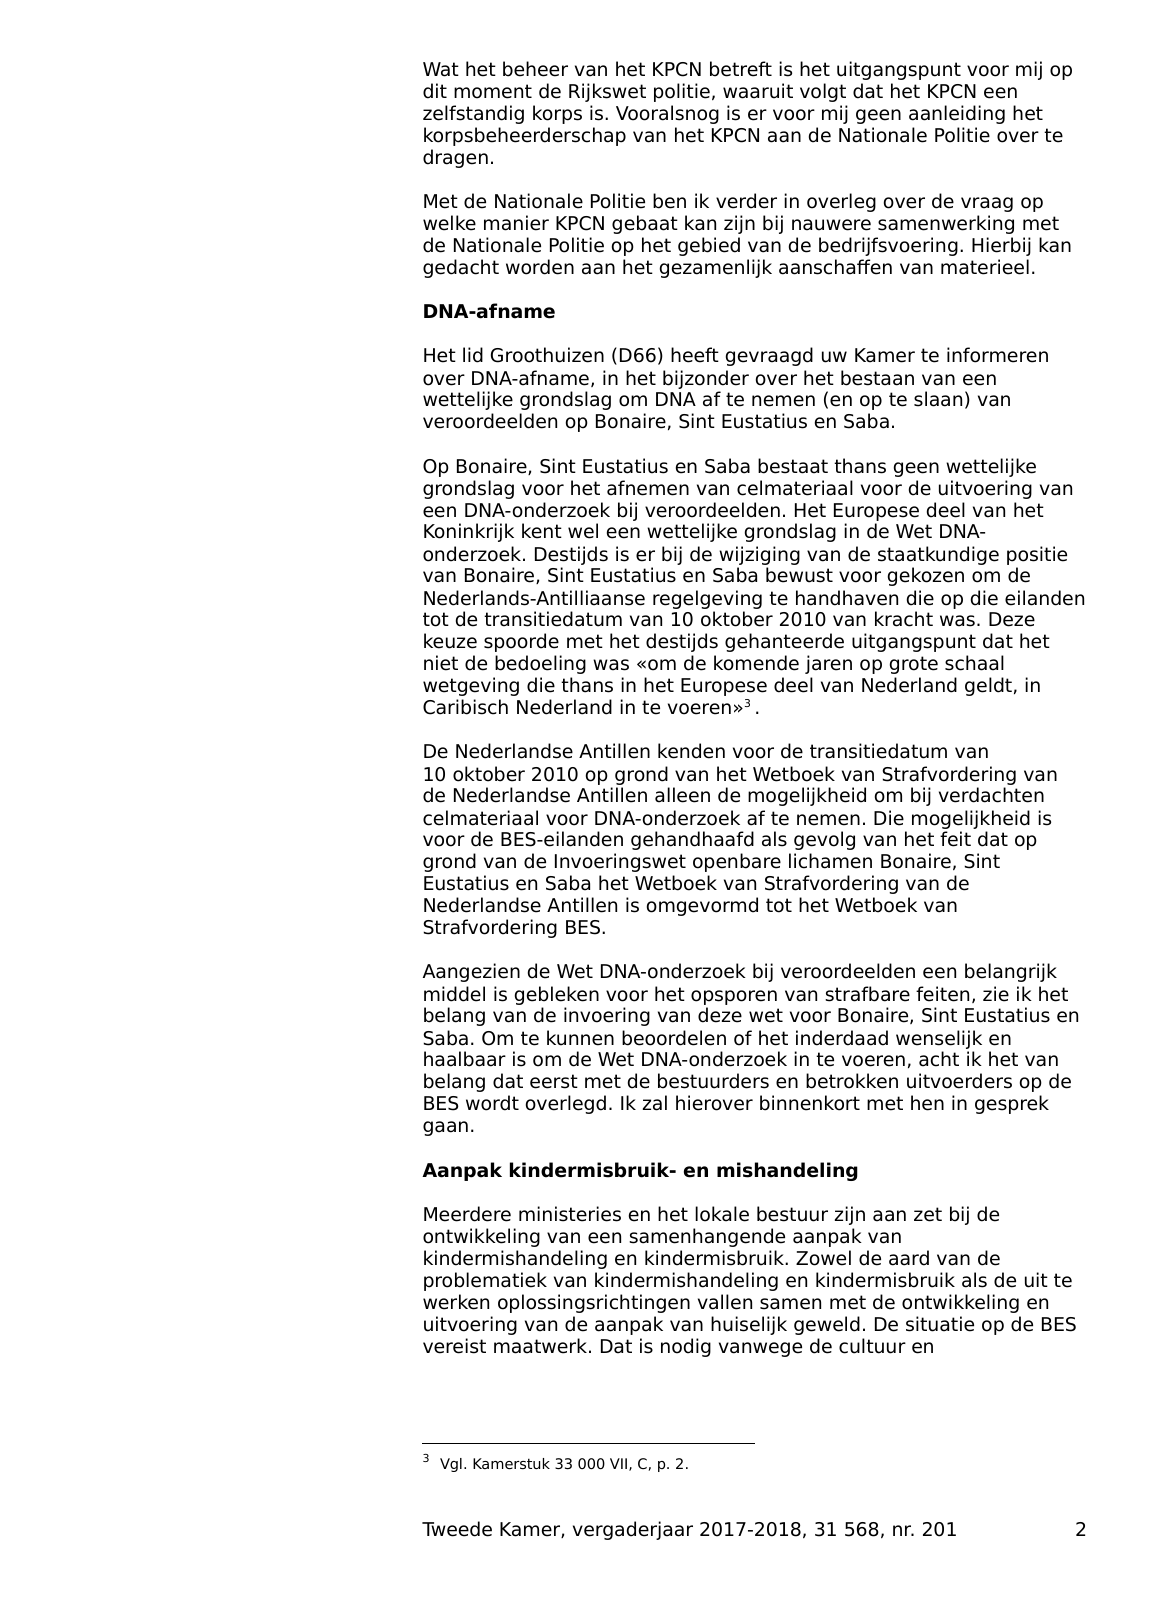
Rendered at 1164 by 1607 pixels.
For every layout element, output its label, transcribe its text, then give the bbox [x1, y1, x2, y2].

subtitle Aanpak kindermisbruik- en mishandeling [422, 1159, 1087, 1181]
text Wat het beheer van het KPCN betreft is het uitgangspunt voor mij op dit moment de Rijkswet politie, waaruit volgt dat het KPCN een zelfstandig korps is. Vooralsnog is er voor mij geen aanleiding het korpsbeheerderschap van het KPCN aan de Nationale Politie over te dragen. [422, 59, 1087, 169]
text De Nederlandse Antillen kenden voor de transitiedatum van 10 oktober 2010 op grond van het Wetboek van Strafvordering van de Nederlandse Antillen alleen de mogelijkheid om bij verdachten celmateriaal voor DNA-onderzoek af te nemen. Die mogelijkheid is voor de BES-eilanden gehandhaafd als gevolg van het feit dat op grond van de Invoeringswet openbare lichamen Bonaire, Sint Eustatius en Saba het Wetboek van Strafvordering van de Nederlandse Antillen is omgevormd tot het Wetboek van Strafvordering BES. [422, 741, 1087, 939]
text Aangezien de Wet DNA-onderzoek bij veroordeelden een belangrijk middel is gebleken voor het opsporen van strafbare feiten, zie ik het belang van de invoering van deze wet voor Bonaire, Sint Eustatius en Saba. Om te kunnen beoordelen of het inderdaad wenselijk en haalbaar is om de Wet DNA-onderzoek in te voeren, acht ik het van belang dat eerst met de bestuurders en betrokken uitvoerders op de BES wordt overlegd. Ik zal hierover binnenkort met hen in gesprek gaan. [422, 961, 1087, 1137]
subtitle DNA-afname [422, 301, 1087, 323]
text Op Bonaire, Sint Eustatius en Saba bestaat thans geen wettelijke grondslag voor het afnemen van celmateriaal voor de uitvoering van een DNA-onderzoek bij veroordeelden. Het Europese deel van het Koninkrijk kent wel een wettelijke grondslag in de Wet DNA-onderzoek. Destijds is er bij de wijziging van de staatkundige positie van Bonaire, Sint Eustatius en Saba bewust voor gekozen om de Nederlands-Antilliaanse regelgeving te handhaven die op die eilanden tot de transitiedatum van 10 oktober 2010 van kracht was. Deze keuze spoorde met het destijds gehanteerde uitgangspunt dat het niet de bedoeling was «om de komende jaren op grote schaal wetgeving die thans in het Europese deel van Nederland geldt, in Caribisch Nederland in te voeren». [422, 456, 1087, 719]
text Met de Nationale Politie ben ik verder in overleg over de vraag op welke manier KPCN gebaat kan zijn bij nauwere samenwerking met de Nationale Politie op het gebied van de bedrijfsvoering. Hierbij kan gedacht worden aan het gezamenlijk aanschaffen van materieel. [422, 191, 1087, 279]
text Het lid Groothuizen (D66) heeft gevraagd uw Kamer te informeren over DNA-afname, in het bijzonder over het bestaan van een wettelijke grondslag om DNA af te nemen (en op te slaan) van veroordeelden op Bonaire, Sint Eustatius en Saba. [422, 345, 1087, 433]
text Meerdere ministeries en het lokale bestuur zijn aan zet bij de ontwikkeling van een samenhangende aanpak van kindermishandeling en kindermisbruik. Zowel de aard van de problematiek van kindermishandeling en kindermisbruik als de uit te werken oplossingsrichtingen vallen samen met de ontwikkeling en uitvoering van de aanpak van huiselijk geweld. De situatie op de BES vereist maatwerk. Dat is nodig vanwege de cultuur en [422, 1204, 1087, 1357]
text Vgl. Kamerstuk 33 000 VII, C, p. 2. [422, 1452, 1087, 1474]
